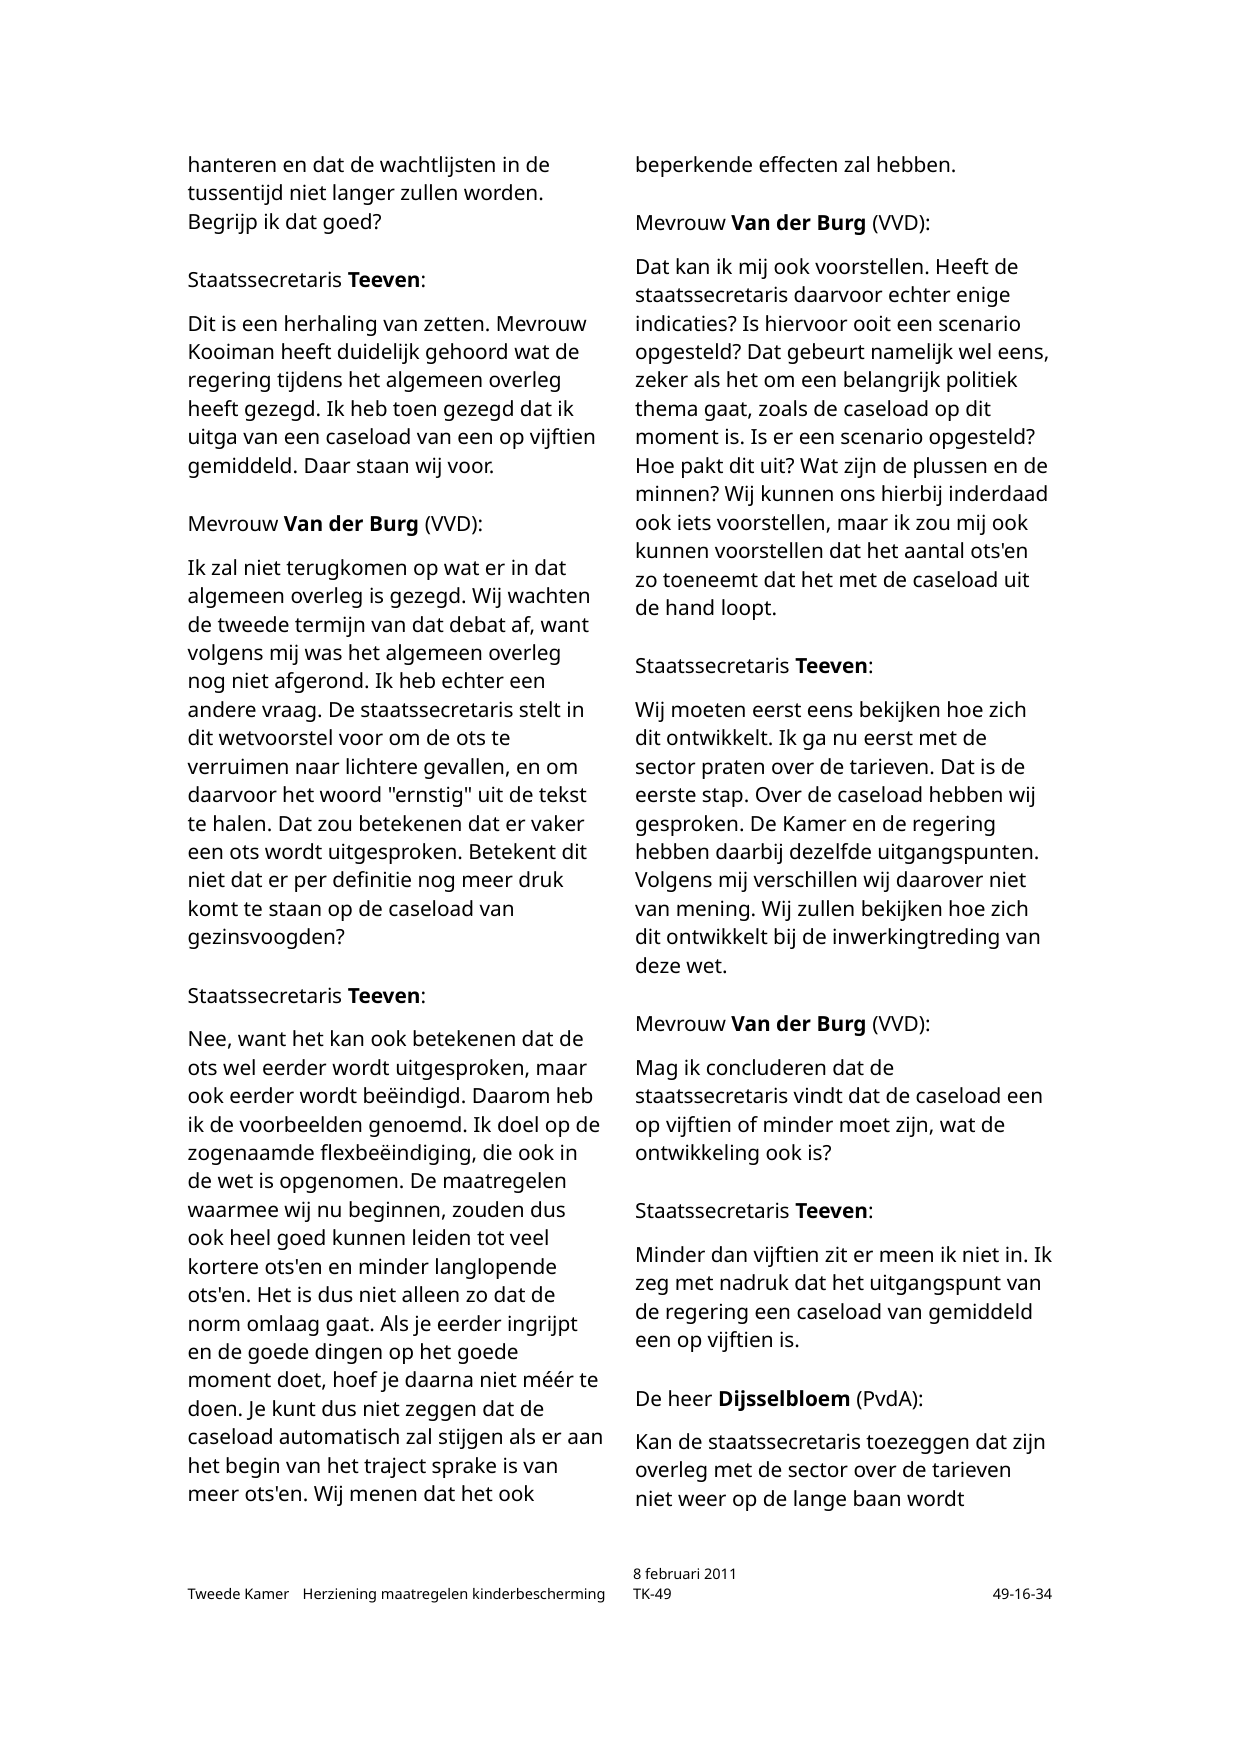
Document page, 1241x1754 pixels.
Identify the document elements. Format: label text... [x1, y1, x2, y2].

text Staatssecretaris Teeven: [635, 652, 1053, 680]
text Wij moeten eerst eens bekijken hoe zich dit ontwikkelt. Ik ga nu eerst met de sector praten over de tarieven. Dat is de eerste stap. Over de caseload hebben wij gesproken. De Kamer en de regering hebben daarbij dezelfde uitgangspunten. Volgens mij verschillen wij daarover niet van mening. Wij zullen bekijken hoe zich dit ontwikkelt bij de inwerkingtreding van deze wet. [635, 695, 1053, 979]
text Mevrouw Van der Burg (VVD): [635, 208, 1053, 237]
text Minder dan vijftien zit er meen ik niet in. Ik zeg met nadruk dat het uitgangspunt van de regering een caseload van gemiddeld een op vijftien is. [635, 1240, 1053, 1354]
text Dat kan ik mij ook voorstellen. Heeft de staatssecretaris daarvoor echter enige indicaties? Is hiervoor ooit een scenario opgesteld? Dat gebeurt namelijk wel eens, zeker als het om een belangrijk politiek thema gaat, zoals de caseload op dit moment is. Is er een scenario opgesteld? Hoe pakt dit uit? Wat zijn de plussen en de minnen? Wij kunnen ons hierbij inderdaad ook iets voorstellen, maar ik zou mij ook kunnen voorstellen dat het aantal ots'en zo toeneemt dat het met de caseload uit de hand loopt. [635, 252, 1053, 622]
text Staatssecretaris Teeven: [187, 981, 605, 1009]
text beperkende effecten zal hebben. [635, 150, 1053, 178]
text Kan de staatssecretaris toezeggen dat zijn overleg met de sector over de tarieven niet weer op de lange baan wordt [635, 1427, 1053, 1512]
text Dit is een herhaling van zetten. Mevrouw Kooiman heeft duidelijk gehoord wat de regering tijdens het algemeen overleg heeft gezegd. Ik heb toen gezegd dat ik uitga van een caseload van een op vijftien gemiddeld. Daar staan wij voor. [187, 309, 605, 479]
text Ik zal niet terugkomen op wat er in dat algemeen overleg is gezegd. Wij wachten de tweede termijn van dat debat af, want volgens mij was het algemeen overleg nog niet afgerond. Ik heb echter een andere vraag. De staatssecretaris stelt in dit wetvoorstel voor om de ots te verruimen naar lichtere gevallen, en om daarvoor het woord "ernstig" uit de tekst te halen. Dat zou betekenen dat er vaker een ots wordt uitgesproken. Betekent dit niet dat er per definitie nog meer druk komt te staan op de caseload van gezinsvoogden? [187, 553, 605, 951]
text Nee, want het kan ook betekenen dat de ots wel eerder wordt uitgesproken, maar ook eerder wordt beëindigd. Daarom heb ik de voorbeelden genoemd. Ik doel op de zogenaamde flexbeëindiging, die ook in de wet is opgenomen. De maatregelen waarmee wij nu beginnen, zouden dus ook heel goed kunnen leiden tot veel kortere ots'en en minder langlopende ots'en. Het is dus niet alleen zo dat de norm omlaag gaat. Als je eerder ingrijpt en de goede dingen op het goede moment doet, hoef je daarna niet méér te doen. Je kunt dus niet zeggen dat de caseload automatisch zal stijgen als er aan het begin van het traject sprake is van meer ots'en. Wij menen dat het ook [187, 1024, 605, 1508]
text De heer Dijsselbloem (PvdA): [635, 1384, 1053, 1412]
text Staatssecretaris Teeven: [187, 265, 605, 294]
text Mag ik concluderen dat de staatssecretaris vindt dat de caseload een op vijftien of minder moet zijn, wat de ontwikkeling ook is? [635, 1053, 1053, 1167]
text Staatssecretaris Teeven: [635, 1197, 1053, 1225]
text Mevrouw Van der Burg (VVD): [187, 509, 605, 538]
text Mevrouw Van der Burg (VVD): [635, 1009, 1053, 1038]
text hanteren en dat de wachtlijsten in de tussentijd niet langer zullen worden. Begrijp ik dat goed? [187, 150, 605, 235]
